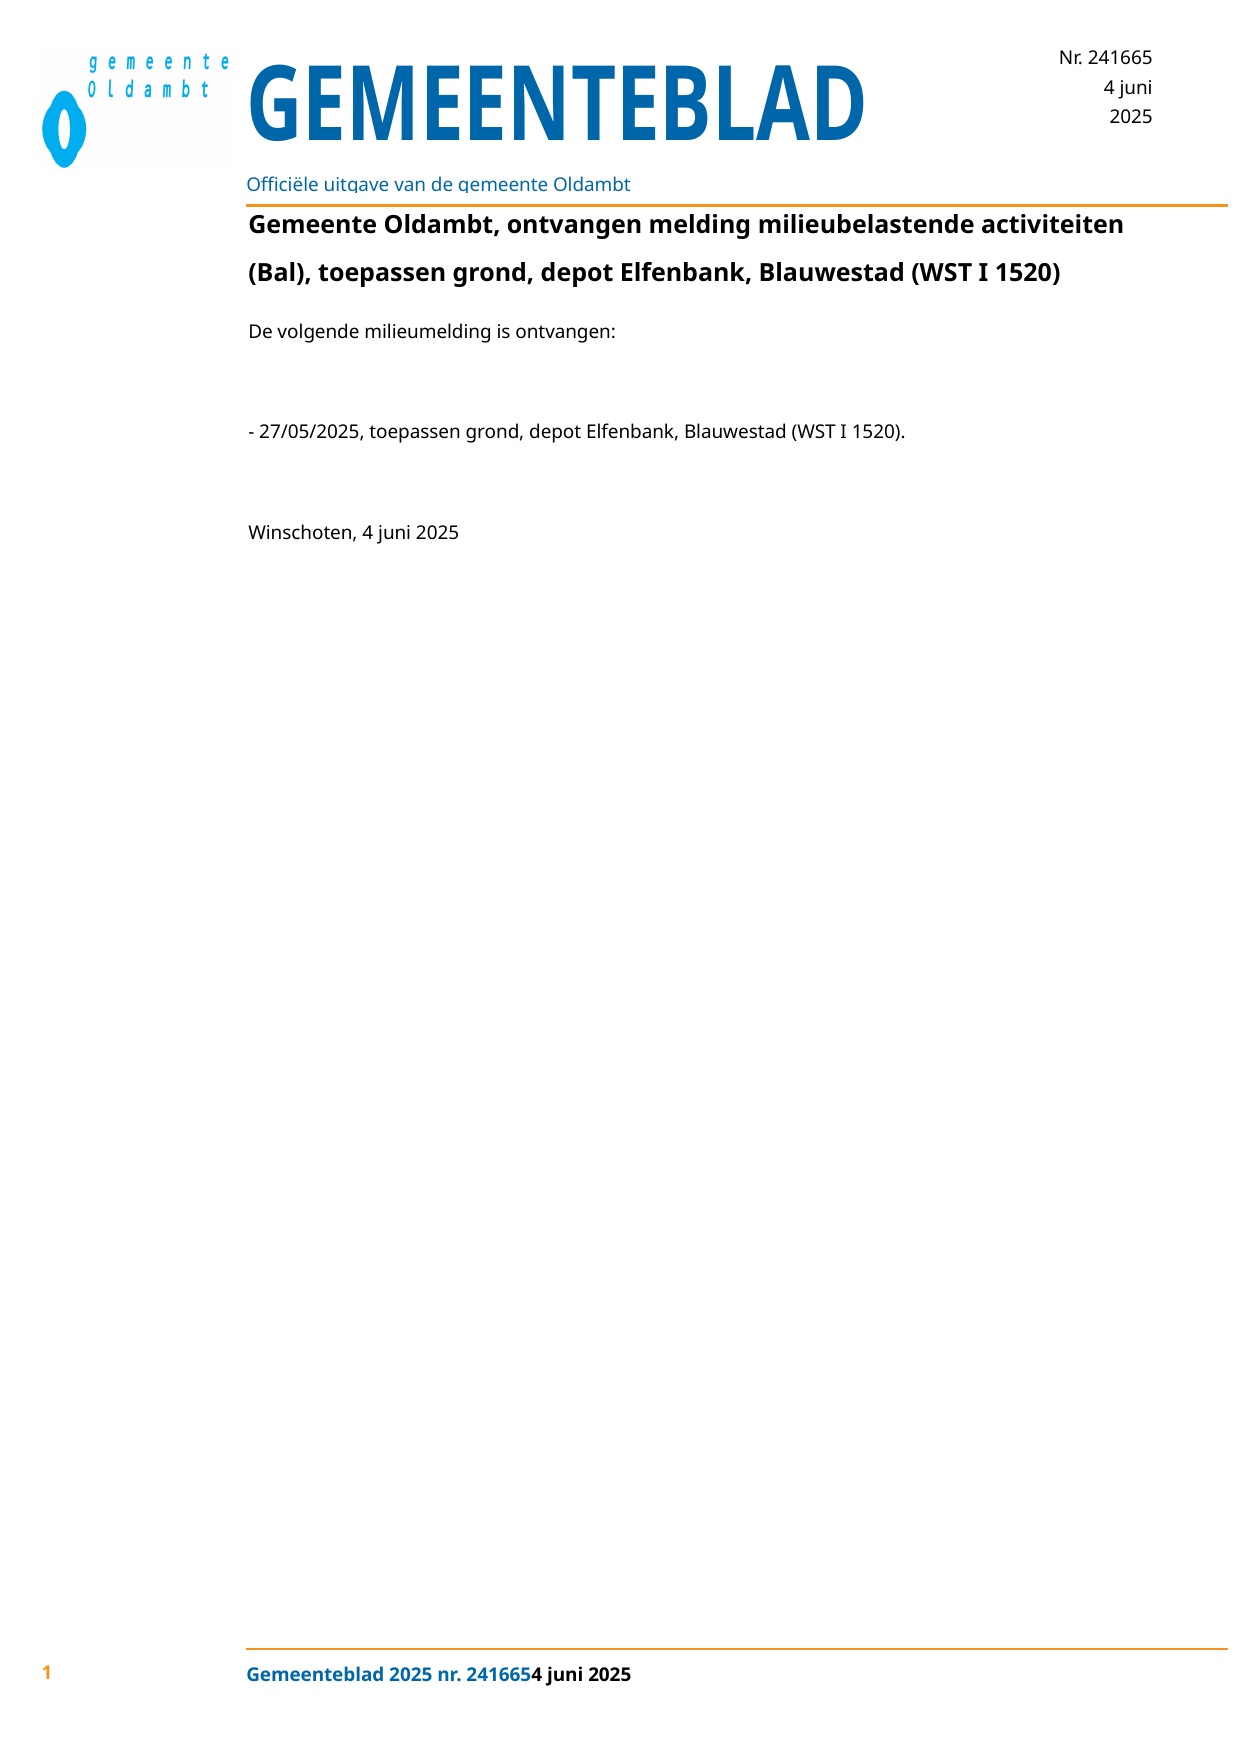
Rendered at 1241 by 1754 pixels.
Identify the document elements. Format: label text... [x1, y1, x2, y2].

text De volgende milieumelding is ontvangen: [248, 318, 1152, 344]
text Winschoten, 4 juni 2025 [248, 519, 1152, 545]
text Gemeente Oldambt, ontvangen melding milieubelastende activiteiten (Bal), toepassen grond, depot Elfenbank, Blauwestad (WST I 1520) [248, 207, 1152, 288]
picture [41, 47, 231, 172]
text - 27/05/2025, toepassen grond, depot Elfenbank, Blauwestad (WST I 1520). [248, 419, 1152, 444]
